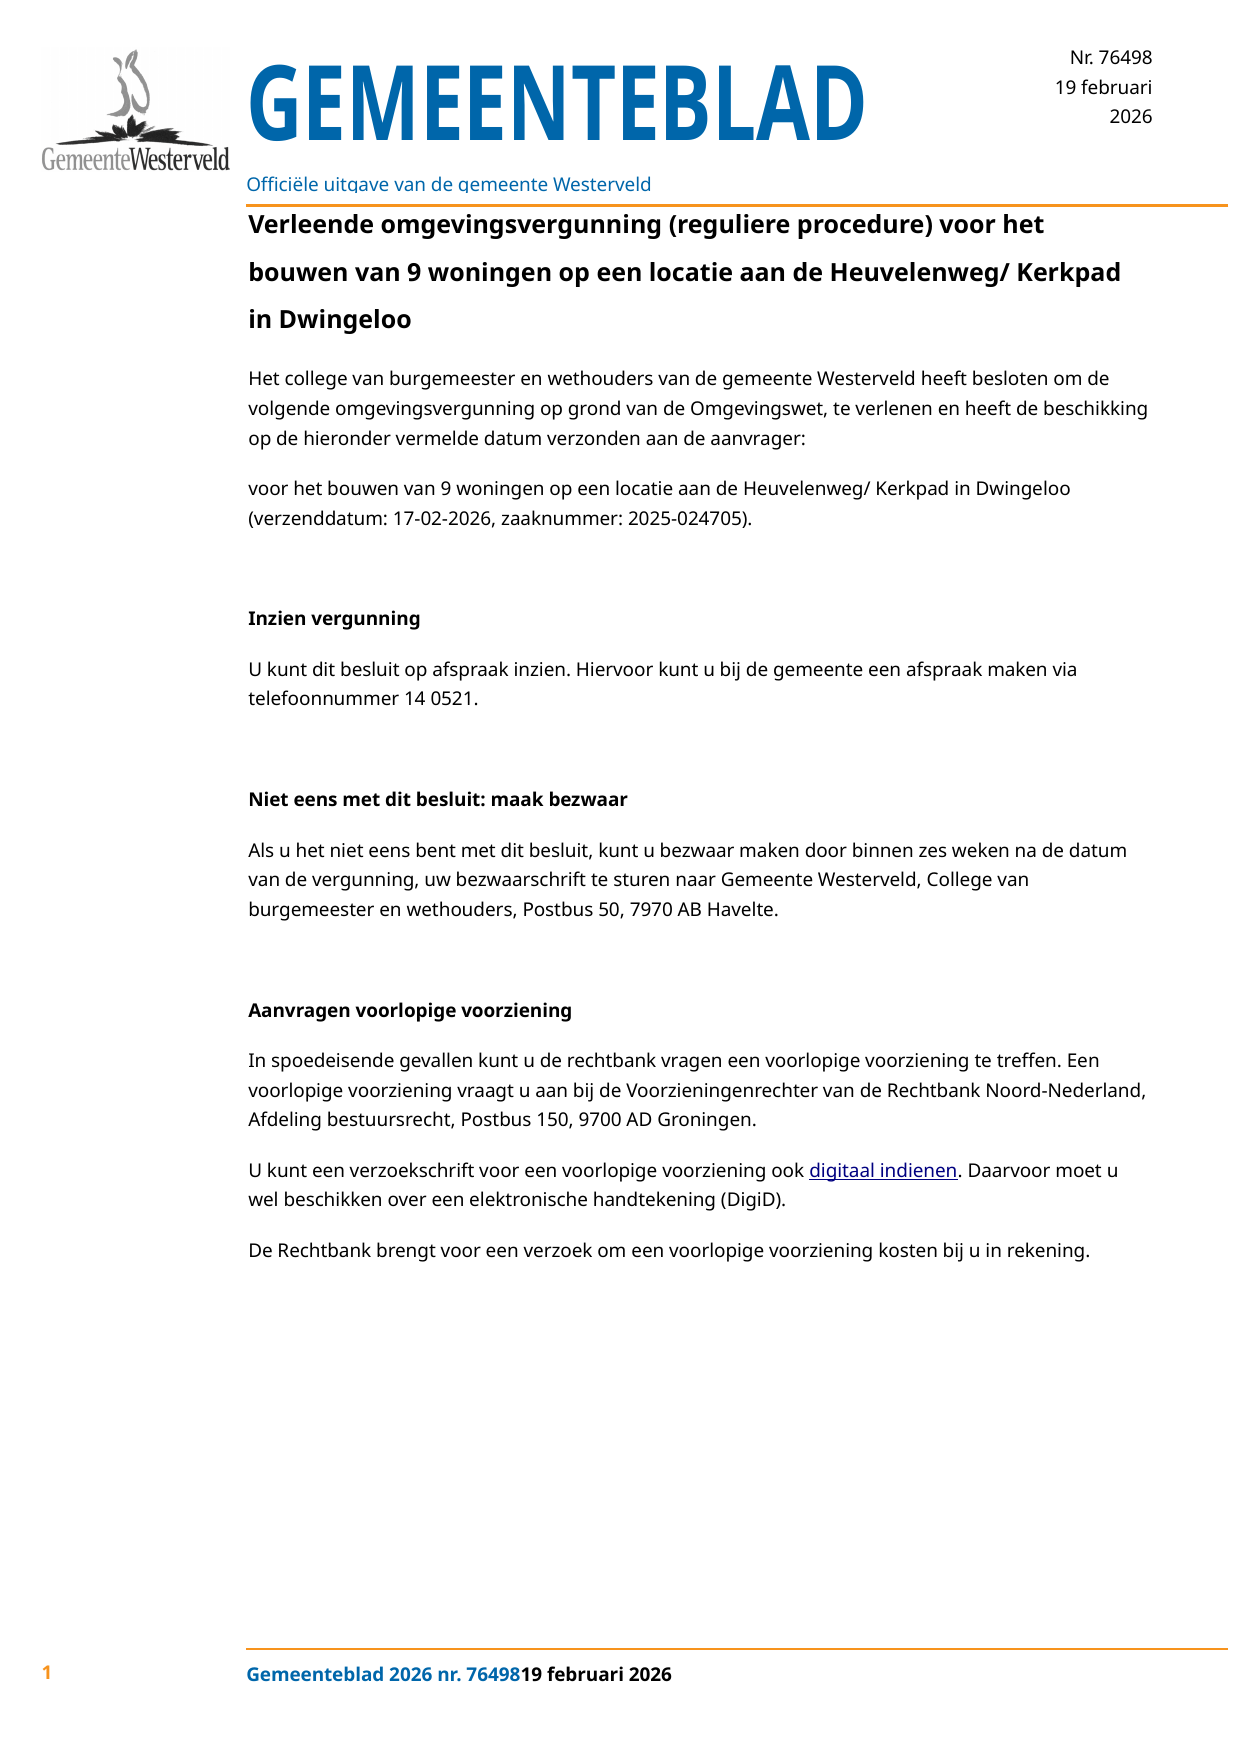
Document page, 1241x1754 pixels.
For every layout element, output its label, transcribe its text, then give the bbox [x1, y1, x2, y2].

text Aanvragen voorlopige voorziening [248, 997, 1152, 1022]
text Niet eens met dit besluit: maak bezwaar [248, 786, 1152, 812]
picture [41, 47, 231, 172]
text Inzien vergunning [248, 606, 1152, 631]
text In spoedeisende gevallen kunt u de rechtbank vragen een voorlopige voorziening te treffen. Een voorlopige voorziening vraagt u aan bij de Voorzieningenrechter van de Rechtbank Noord-Nederland, Afdeling bestuursrecht, Postbus 150, 9700 AD Groningen. [248, 1047, 1152, 1132]
text Als u het niet eens bent met dit besluit, kunt u bezwaar maken door binnen zes weken na de datum van de vergunning, uw bezwaarschrift te sturen naar Gemeente Westerveld, College van burgemeester en wethouders, Postbus 50, 7970 AB Havelte. [248, 837, 1152, 922]
text U kunt een verzoekschrift voor een voorlopige voorziening ook digitaal indienen. Daarvoor moet u wel beschikken over een elektronische handtekening (DigiD). [248, 1157, 1152, 1212]
text U kunt dit besluit op afspraak inzien. Hiervoor kunt u bij de gemeente een afspraak maken via telefoonnummer 14 0521. [248, 656, 1152, 711]
text voor het bouwen van 9 woningen op een locatie aan de Heuvelenweg/ Kerkpad in Dwingeloo (verzenddatum: 17-02-2026, zaaknummer: 2025-024705). [248, 475, 1152, 530]
text De Rechtbank brengt voor een verzoek om een voorlopige voorziening kosten bij u in rekening. [248, 1237, 1152, 1262]
text Het college van burgemeester en wethouders van de gemeente Westerveld heeft besloten om de volgende omgevingsvergunning op grond van de Omgevingswet, te verlenen en heeft de beschikking op de hieronder vermelde datum verzonden aan de aanvrager: [248, 366, 1152, 450]
text Verleende omgevingsvergunning (reguliere procedure) voor het bouwen van 9 woningen op een locatie aan de Heuvelenweg/ Kerkpad in Dwingeloo [248, 207, 1152, 336]
